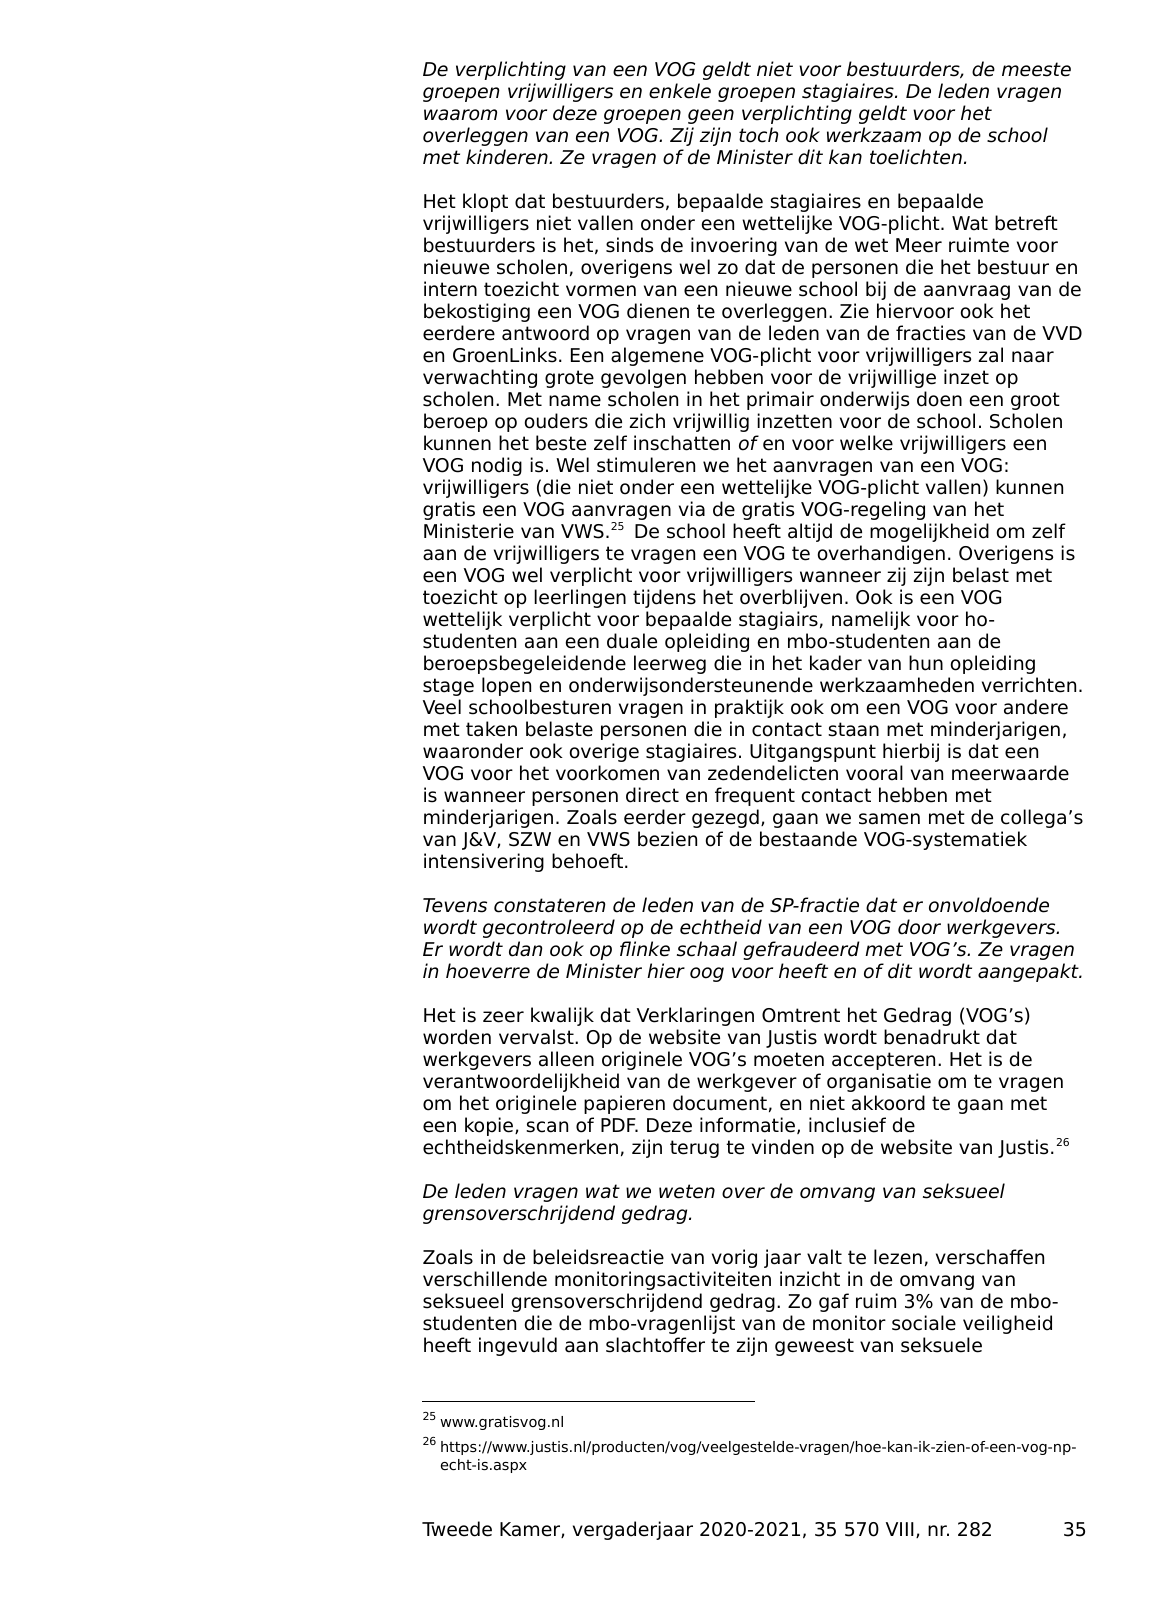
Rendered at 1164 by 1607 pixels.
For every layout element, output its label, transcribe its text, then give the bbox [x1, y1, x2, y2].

text Het is zeer kwalijk dat Verklaringen Omtrent het Gedrag (VOG’s) worden vervalst. Op de website van Justis wordt benadrukt dat werkgevers alleen originele VOG’s moeten accepteren. Het is de verantwoordelijkheid van de werkgever of organisatie om te vragen om het originele papieren document, en niet akkoord te gaan met een kopie, scan of PDF. Deze informatie, inclusief de echtheidskenmerken, zijn terug te vinden op de website van Justis. [422, 1005, 1087, 1159]
text www.gratisvog.nl [422, 1410, 1087, 1432]
text De leden vragen wat we weten over de omvang van seksueel grensoverschrijdend gedrag. [422, 1181, 1087, 1225]
text https://www.justis.nl/producten/vog/veelgestelde-vragen/hoe-kan-ik-zien-of-een-vog-np-echt-is.aspx [422, 1435, 1087, 1474]
text Tevens constateren de leden van de SP-fractie dat er onvoldoende wordt gecontroleerd op de echtheid van een VOG door werkgevers. Er wordt dan ook op flinke schaal gefraudeerd met VOG’s. Ze vragen in hoeverre de Minister hier oog voor heeft en of dit wordt aangepakt. [422, 895, 1087, 983]
text Het klopt dat bestuurders, bepaalde stagiaires en bepaalde vrijwilligers niet vallen onder een wettelijke VOG-plicht. Wat betreft bestuurders is het, sinds de invoering van de wet Meer ruimte voor nieuwe scholen, overigens wel zo dat de personen die het bestuur en intern toezicht vormen van een nieuwe school bij de aanvraag van de bekostiging een VOG dienen te overleggen. Zie hiervoor ook het eerdere antwoord op vragen van de leden van de fracties van de VVD en GroenLinks. Een algemene VOG-plicht voor vrijwilligers zal naar verwachting grote gevolgen hebben voor de vrijwillige inzet op scholen. Met name scholen in het primair onderwijs doen een groot beroep op ouders die zich vrijwillig inzetten voor de school. Scholen kunnen het beste zelf inschatten of en voor welke vrijwilligers een VOG nodig is. Wel stimuleren we het aanvragen van een VOG: vrijwilligers (die niet onder een wettelijke VOG-plicht vallen) kunnen gratis een VOG aanvragen via de gratis VOG-regeling van het Ministerie van VWS. De school heeft altijd de mogelijkheid om zelf aan de vrijwilligers te vragen een VOG te overhandigen. Overigens is een VOG wel verplicht voor vrijwilligers wanneer zij zijn belast met toezicht op leerlingen tijdens het overblijven. Ook is een VOG wettelijk verplicht voor bepaalde stagiairs, namelijk voor ho-studenten aan een duale opleiding en mbo-studenten aan de beroepsbegeleidende leerweg die in het kader van hun opleiding stage lopen en onderwijsondersteunende werkzaamheden verrichten. Veel schoolbesturen vragen in praktijk ook om een VOG voor andere met taken belaste personen die in contact staan met minderjarigen, waaronder ook overige stagiaires. Uitgangspunt hierbij is dat een VOG voor het voorkomen van zedendelicten vooral van meerwaarde is wanneer personen direct en frequent contact hebben met minderjarigen. Zoals eerder gezegd, gaan we samen met de collega’s van J&V, SZW en VWS bezien of de bestaande VOG-systematiek intensivering behoeft. [422, 191, 1087, 872]
text Zoals in de beleidsreactie van vorig jaar valt te lezen, verschaffen verschillende monitoringsactiviteiten inzicht in de omvang van seksueel grensoverschrijdend gedrag. Zo gaf ruim 3% van de mbo-studenten die de mbo-vragenlijst van de monitor sociale veiligheid heeft ingevuld aan slachtoffer te zijn geweest van seksuele [422, 1247, 1087, 1357]
text De verplichting van een VOG geldt niet voor bestuurders, de meeste groepen vrijwilligers en enkele groepen stagiaires. De leden vragen waarom voor deze groepen geen verplichting geldt voor het overleggen van een VOG. Zij zijn toch ook werkzaam op de school met kinderen. Ze vragen of de Minister dit kan toelichten. [422, 59, 1087, 169]
